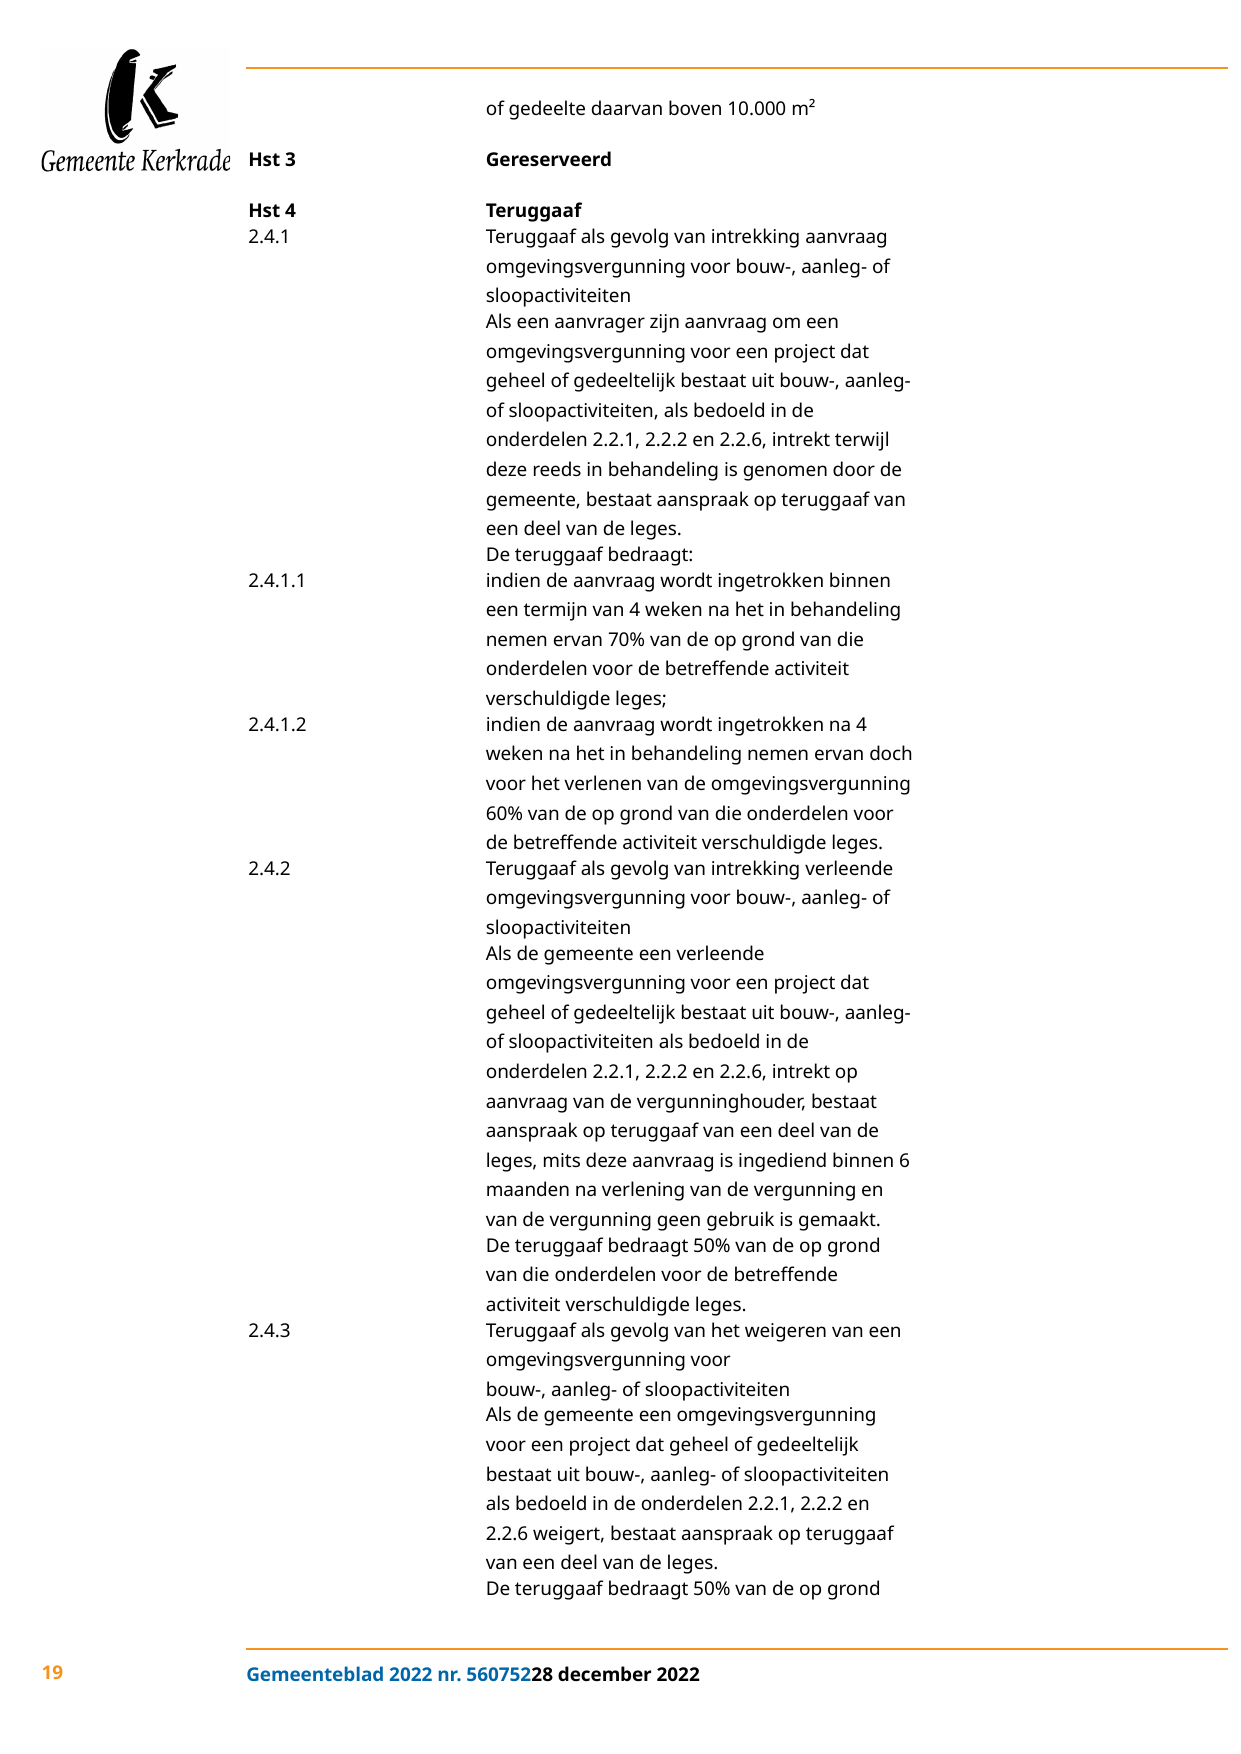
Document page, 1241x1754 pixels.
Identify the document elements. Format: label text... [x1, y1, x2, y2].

table_cell indien de aanvraag wordt ingetrokken na 4 weken na het in behandeling nemen ervan doch voor het verlenen van de omgevingsvergunning 60% van de op grond van die onderdelen voor de betreffende activiteit verschuldigde leges. [486, 711, 914, 855]
table_cell [248, 172, 486, 198]
table_cell Als de gemeente een omgevingsvergunning voor een project dat geheel of gedeeltelijk bestaat uit bouw-, aanleg- of sloopactiviteiten als bedoeld in de onderdelen 2.2.1, 2.2.2 en 2.2.6 weigert, bestaat aanspraak op teruggaaf van een deel van de leges. [486, 1402, 914, 1575]
table_cell [486, 121, 914, 146]
table_cell [914, 711, 1152, 855]
table_cell [248, 308, 486, 541]
picture [41, 47, 231, 172]
table_cell 2.4.2 [248, 855, 486, 940]
table_cell [914, 95, 1152, 121]
table_cell [248, 940, 486, 1232]
table_cell [914, 940, 1152, 1232]
table_cell [914, 1317, 1152, 1402]
table_cell [248, 95, 486, 121]
table_cell [914, 1232, 1152, 1317]
table_cell 2.4.1.1 [248, 567, 486, 711]
table_cell Gereserveerd [486, 146, 914, 172]
table_cell Teruggaaf als gevolg van intrekking aanvraag omgevingsvergunning voor bouw-, aanleg- of sloopactiviteiten [486, 224, 914, 308]
table_cell [914, 146, 1152, 172]
table_cell of gedeelte daarvan boven 10.000 m² [486, 95, 914, 121]
table_cell Teruggaaf als gevolg van intrekking verleende omgevingsvergunning voor bouw-, aanleg- of sloopactiviteiten [486, 855, 914, 940]
table_cell [914, 1402, 1152, 1575]
table_cell [914, 121, 1152, 146]
table_cell [248, 1575, 486, 1601]
table_cell De teruggaaf bedraagt 50% van de op grond van die onderdelen voor de betreffende activiteit verschuldigde leges. [486, 1232, 914, 1317]
table_cell 2.4.1 [248, 224, 486, 308]
table_cell [248, 1402, 486, 1575]
table_cell [914, 541, 1152, 567]
table_cell 2.4.3 [248, 1317, 486, 1402]
table_cell Teruggaaf [486, 198, 914, 223]
table_cell [914, 198, 1152, 223]
table_cell [914, 567, 1152, 711]
table_cell [914, 224, 1152, 308]
table_cell [248, 1232, 486, 1317]
table_cell 2.4.1.2 [248, 711, 486, 855]
table_cell [248, 121, 486, 146]
table_cell Als de gemeente een verleende omgevingsvergunning voor een project dat geheel of gedeeltelijk bestaat uit bouw-, aanleg- of sloopactiviteiten als bedoeld in de onderdelen 2.2.1, 2.2.2 en 2.2.6, intrekt op aanvraag van de vergunninghouder, bestaat aanspraak op teruggaaf van een deel van de leges, mits deze aanvraag is ingediend binnen 6 maanden na verlening van de vergunning en van de vergunning geen gebruik is gemaakt. [486, 940, 914, 1232]
table_cell indien de aanvraag wordt ingetrokken binnen een termijn van 4 weken na het in behandeling nemen ervan 70% van de op grond van die onderdelen voor de betreffende activiteit verschuldigde leges; [486, 567, 914, 711]
table_cell Hst 4 [248, 198, 486, 223]
table_cell [914, 172, 1152, 198]
table_cell [486, 172, 914, 198]
table_cell [914, 855, 1152, 940]
table_cell De teruggaaf bedraagt: [486, 541, 914, 567]
table_cell Teruggaaf als gevolg van het weigeren van een omgevingsvergunning voor bouw-, aanleg- of sloopactiviteiten [486, 1317, 914, 1402]
table_cell De teruggaaf bedraagt 50% van de op grond [486, 1575, 914, 1601]
table_cell [248, 541, 486, 567]
table_cell Hst 3 [248, 146, 486, 172]
table_cell [914, 1575, 1152, 1601]
table_cell [914, 308, 1152, 541]
table_cell Als een aanvrager zijn aanvraag om een omgevingsvergunning voor een project dat geheel of gedeeltelijk bestaat uit bouw-, aanleg- of sloopactiviteiten, als bedoeld in de onderdelen 2.2.1, 2.2.2 en 2.2.6, intrekt terwijl deze reeds in behandeling is genomen door de gemeente, bestaat aanspraak op teruggaaf van een deel van de leges. [486, 308, 914, 541]
